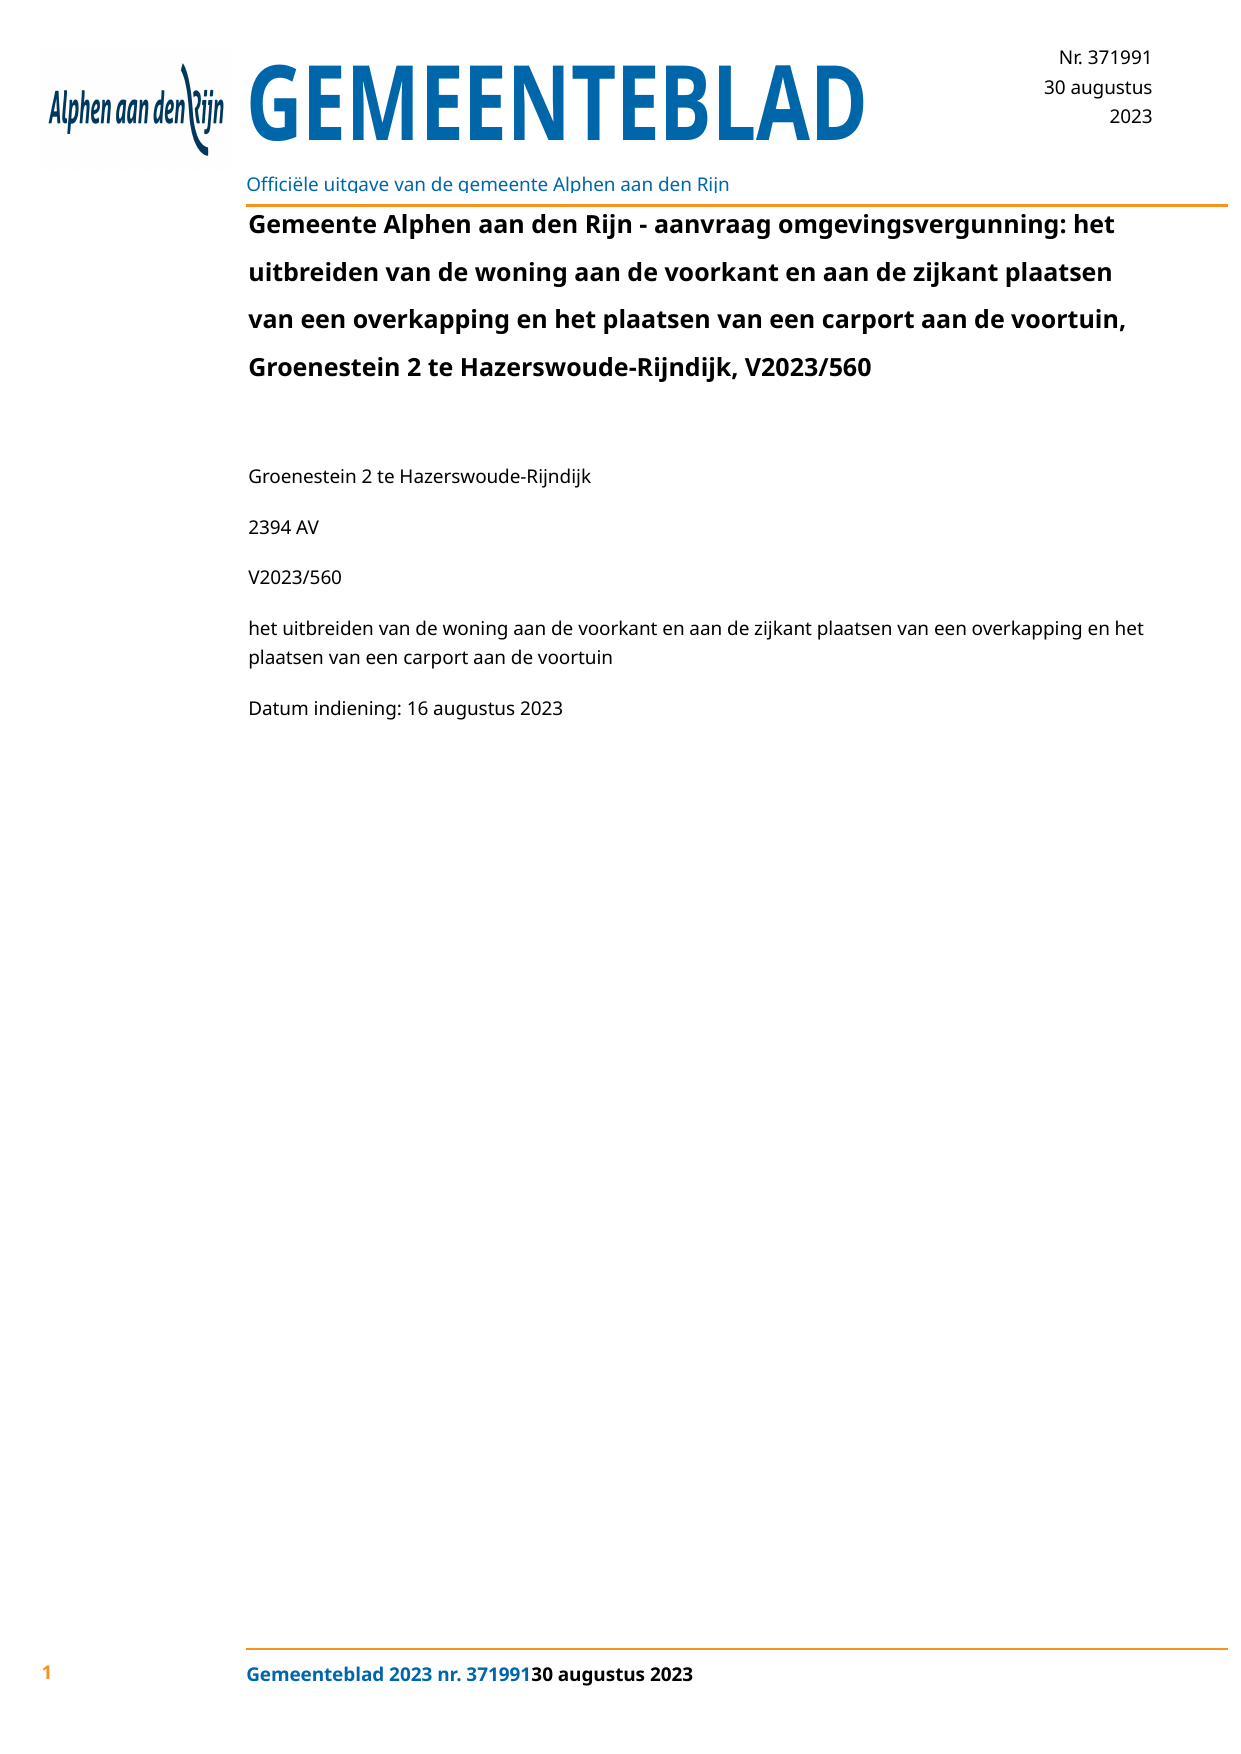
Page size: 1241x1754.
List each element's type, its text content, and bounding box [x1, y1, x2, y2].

text het uitbreiden van de woning aan de voorkant en aan de zijkant plaatsen van een overkapping en het plaatsen van een carport aan de voortuin [248, 615, 1152, 670]
text V2023/560 [248, 564, 1152, 590]
text Gemeente Alphen aan den Rijn - aanvraag omgevingsvergunning: het uitbreiden van de woning aan de voorkant en aan de zijkant plaatsen van een overkapping en het plaatsen van een carport aan de voortuin, Groenestein 2 te Hazerswoude-Rijndijk, V2023/560 [248, 207, 1152, 384]
text Datum indiening: 16 augustus 2023 [248, 695, 1152, 721]
text Groenestein 2 te Hazerswoude-Rijndijk [248, 463, 1152, 489]
text 2394 AV [248, 514, 1152, 540]
picture [41, 47, 231, 172]
